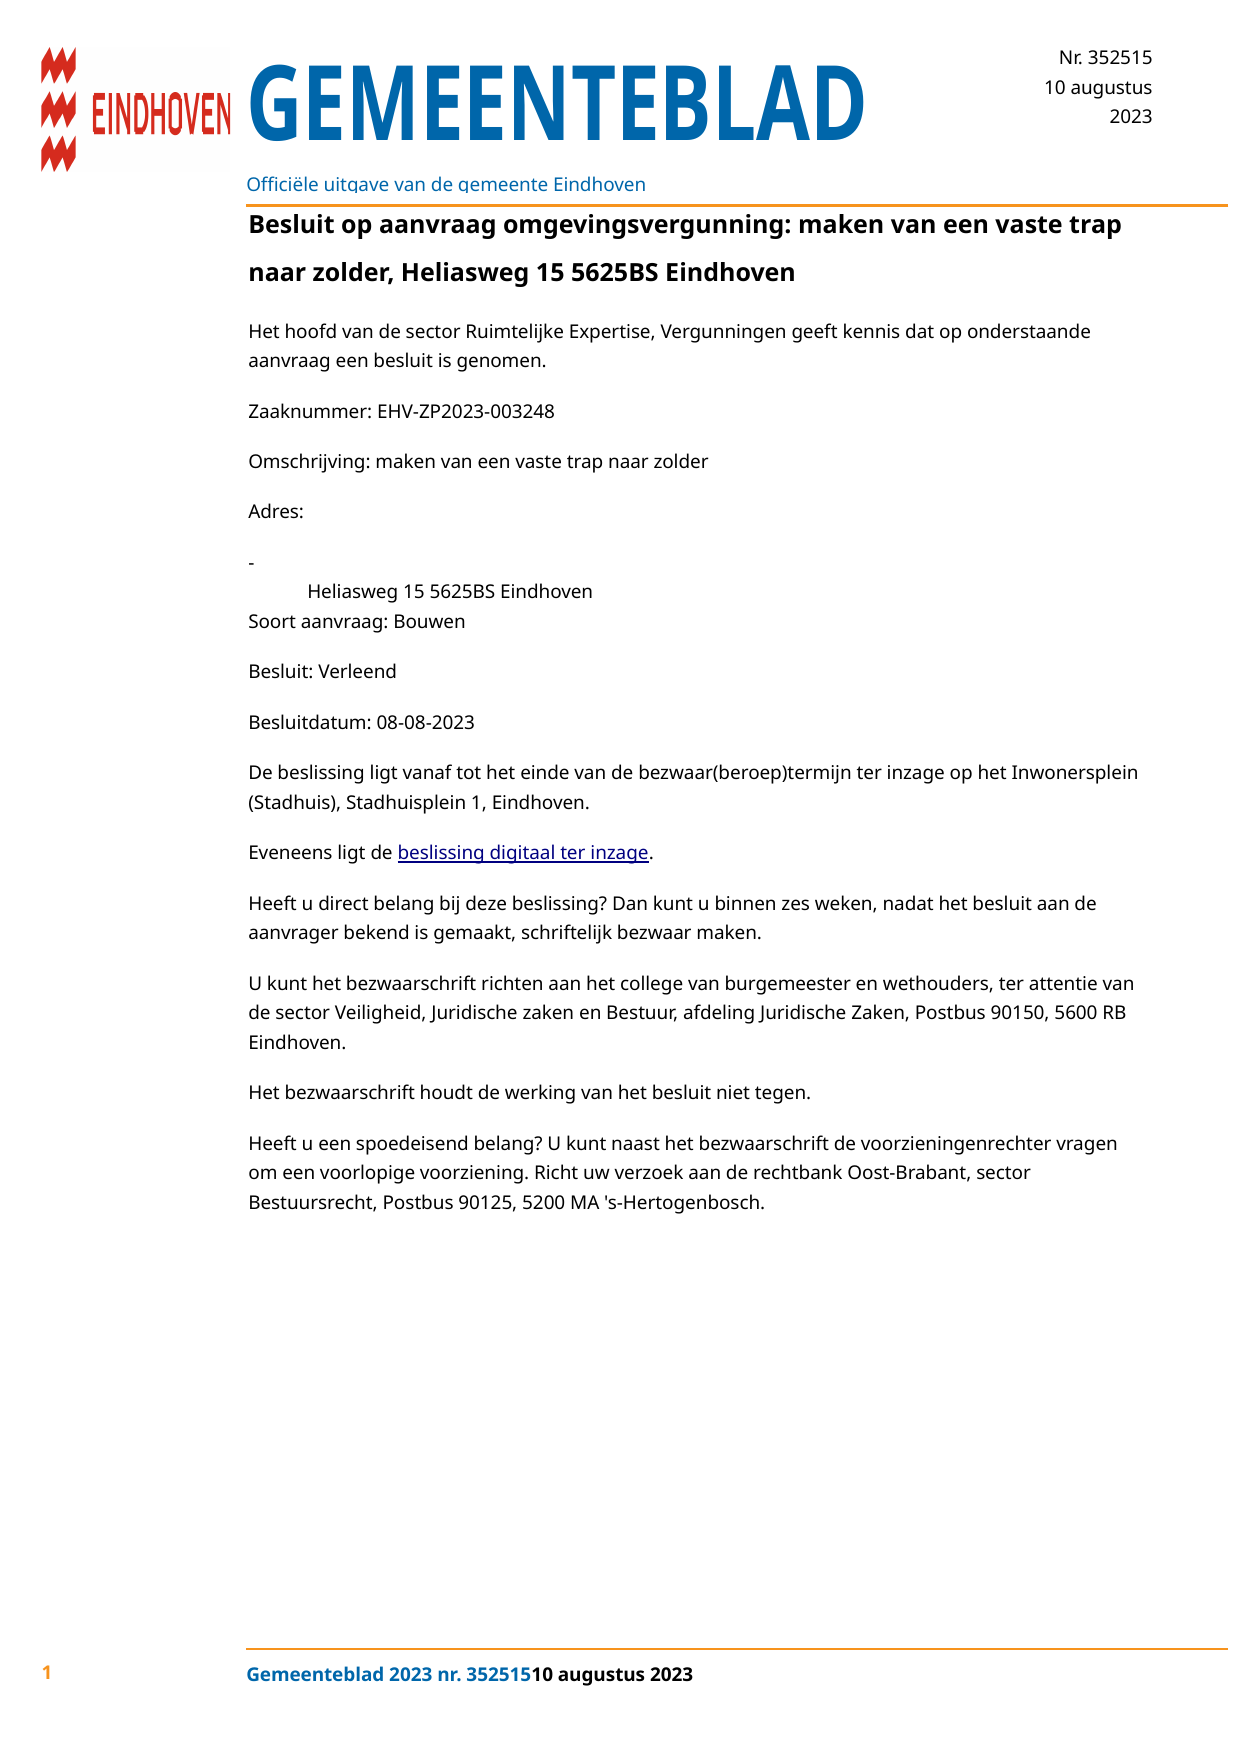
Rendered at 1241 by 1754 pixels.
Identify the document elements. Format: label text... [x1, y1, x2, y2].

text Zaaknummer: EHV-ZP2023-003248 [248, 398, 1152, 424]
text Soort aanvraag: Bouwen [248, 608, 1152, 634]
text Het hoofd van de sector Ruimtelijke Expertise, Vergunningen geeft kennis dat op onderstaande aanvraag een besluit is genomen. [248, 318, 1152, 373]
text Het bezwaarschrift houdt de werking van het besluit niet tegen. [248, 1079, 1152, 1105]
text Besluit: Verleend [248, 659, 1152, 684]
text Besluit op aanvraag omgevingsvergunning: maken van een vaste trap naar zolder, Heliasweg 15 5625BS Eindhoven [248, 207, 1152, 288]
text U kunt het bezwaarschrift richten aan het college van burgemeester en wethouders, ter attentie van de sector Veiligheid, Juridische zaken en Bestuur, afdeling Juridische Zaken, Postbus 90150, 5600 RB Eindhoven. [248, 970, 1152, 1055]
text De beslissing ligt vanaf tot het einde van de bezwaar(beroep)termijn ter inzage op het Inwonersplein (Stadhuis), Stadhuisplein 1, Eindhoven. [248, 759, 1152, 815]
text Besluitdatum: 08-08-2023 [248, 709, 1152, 735]
text Heeft u direct belang bij deze beslissing? Dan kunt u binnen zes weken, nadat het besluit aan de aanvrager bekend is gemaakt, schriftelijk bezwaar maken. [248, 890, 1152, 945]
text Omschrijving: maken van een vaste trap naar zolder [248, 448, 1152, 474]
text Eveneens ligt de beslissing digitaal ter inzage. [248, 839, 1152, 865]
text Heeft u een spoedeisend belang? U kunt naast het bezwaarschrift de voorzieningenrechter vragen om een voorlopige voorziening. Richt uw verzoek aan de rechtbank Oost-Brabant, sector Bestuursrecht, Postbus 90125, 5200 MA 's-Hertogenbosch. [248, 1130, 1152, 1215]
picture [41, 47, 231, 172]
list Heliasweg 15 5625BS Eindhoven [248, 579, 1152, 604]
text Adres: [248, 499, 1152, 524]
